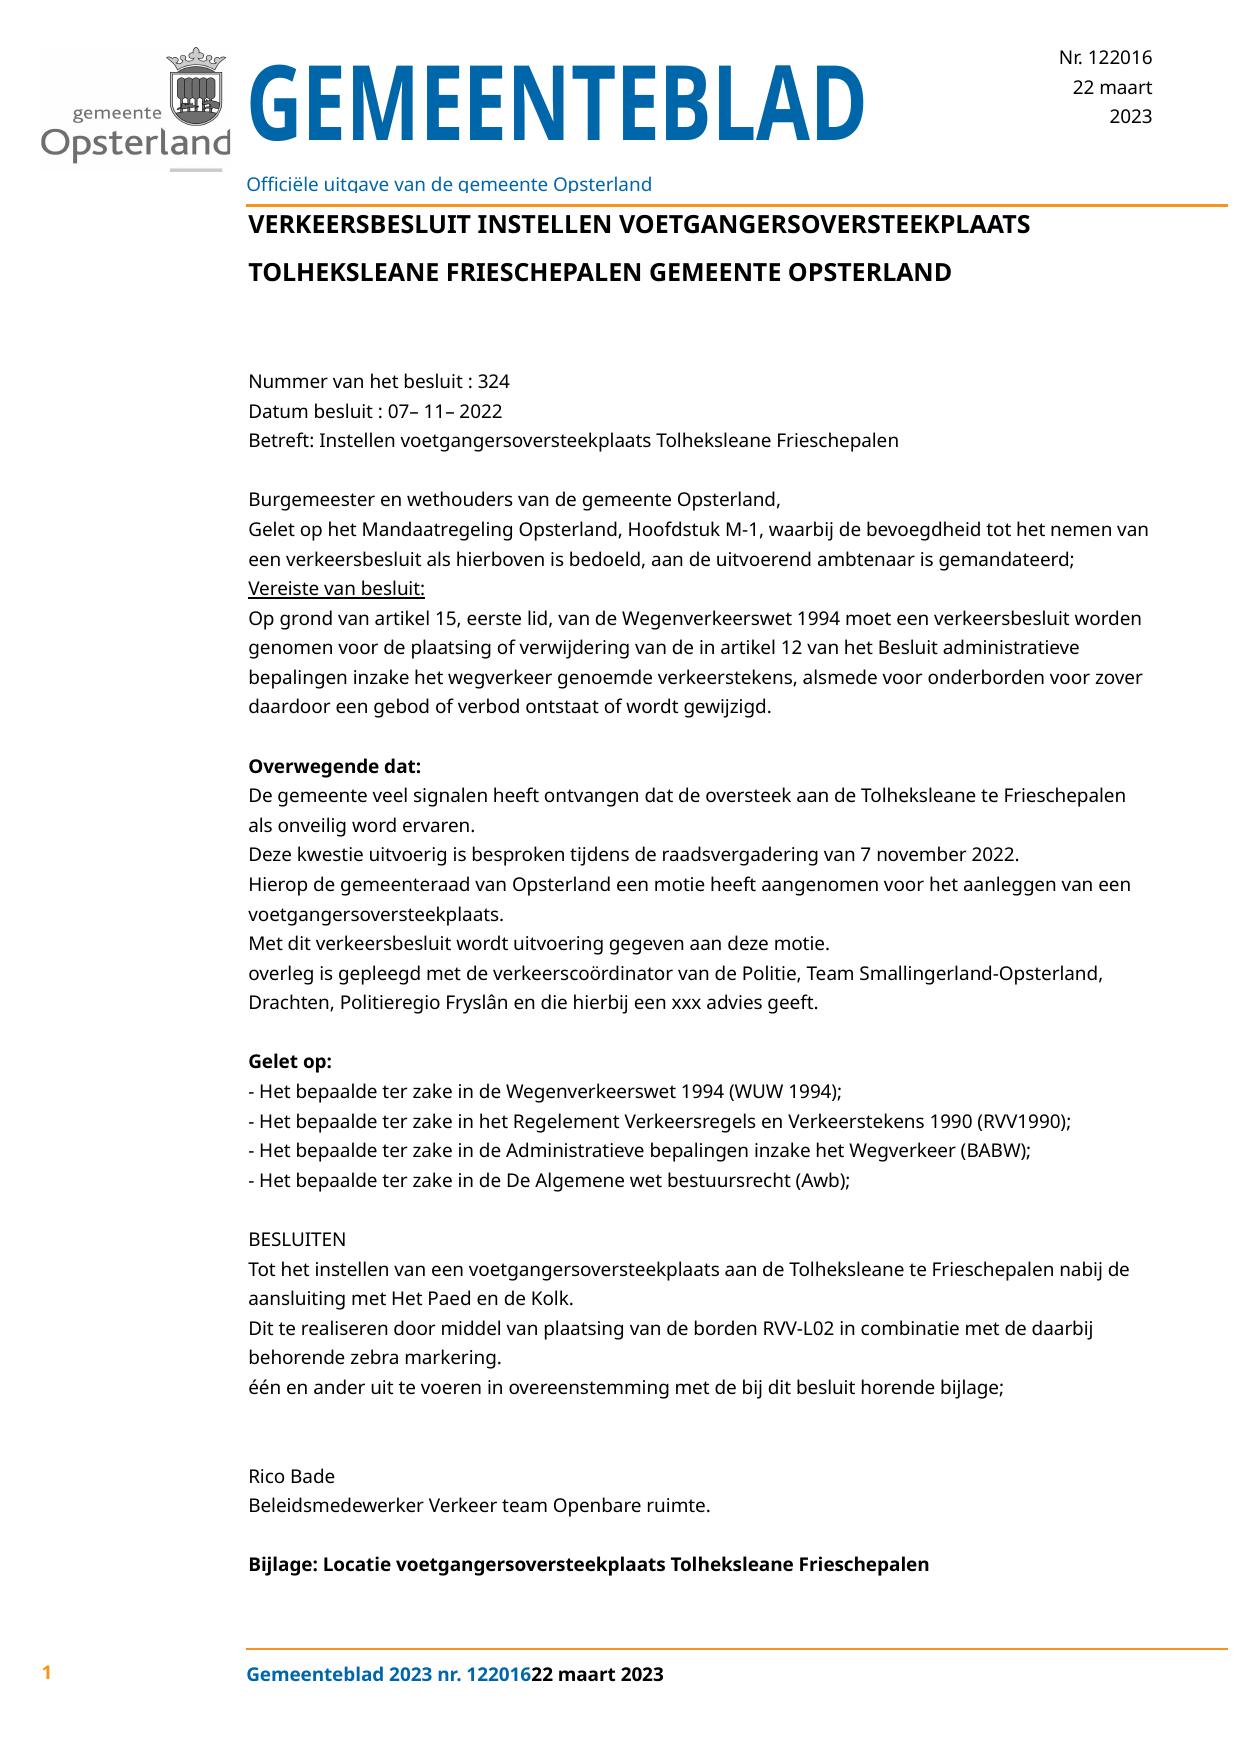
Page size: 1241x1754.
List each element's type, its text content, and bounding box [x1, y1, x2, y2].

text Nummer van het besluit : 324 [248, 368, 1152, 394]
text Betreft: Instellen voetgangersoversteekplaats Tolheksleane Frieschepalen [248, 427, 1152, 453]
text Op grond van artikel 15, eerste lid, van de Wegenverkeerswet 1994 moet een verkeersbesluit worden genomen voor de plaatsing of verwijdering van de in artikel 12 van het Besluit administratieve bepalingen inzake het wegverkeer genoemde verkeerstekens, alsmede voor onderborden voor zover daardoor een gebod of verbod ontstaat of wordt gewijzigd. [248, 605, 1152, 719]
text VERKEERSBESLUIT INSTELLEN VOETGANGERSOVERSTEEKPLAATS TOLHEKSLEANE FRIESCHEPALEN GEMEENTE OPSTERLAND [248, 207, 1152, 288]
text Burgemeester en wethouders van de gemeente Opsterland, [248, 487, 1152, 512]
text Deze kwestie uitvoerig is besproken tijdens de raadsvergadering van 7 november 2022. [248, 842, 1152, 867]
text De gemeente veel signalen heeft ontvangen dat de oversteek aan de Tolheksleane te Frieschepalen als onveilig word ervaren. [248, 782, 1152, 838]
text Hierop de gemeenteraad van Opsterland een motie heeft aangenomen voor het aanleggen van een voetgangersoversteekplaats. [248, 871, 1152, 926]
text Rico Bade [248, 1463, 1152, 1488]
text Datum besluit : 07– 11– 2022 [248, 398, 1152, 423]
text Vereiste van besluit: [248, 575, 1152, 601]
text Gelet op: [248, 1049, 1152, 1074]
text - Het bepaalde ter zake in de Administratieve bepalingen inzake het Wegverkeer (BABW); [248, 1137, 1152, 1163]
text Dit te realiseren door middel van plaatsing van de borden RVV-L02 in combinatie met de daarbij behorende zebra markering. [248, 1315, 1152, 1370]
text - Het bepaalde ter zake in het Regelement Verkeersregels en Verkeerstekens 1990 (RVV1990); [248, 1108, 1152, 1133]
text Tot het instellen van een voetgangersoversteekplaats aan de Tolheksleane te Frieschepalen nabij de aansluiting met Het Paed en de Kolk. [248, 1256, 1152, 1311]
picture [41, 47, 231, 172]
text Bijlage: Locatie voetgangersoversteekplaats Tolheksleane Frieschepalen [248, 1552, 1152, 1577]
text BESLUITEN [248, 1226, 1152, 1252]
text Overwegende dat: [248, 753, 1152, 778]
text - Het bepaalde ter zake in de De Algemene wet bestuursrecht (Awb); [248, 1167, 1152, 1193]
text Gelet op het Mandaatregeling Opsterland, Hoofdstuk M-1, waarbij de bevoegdheid tot het nemen van een verkeersbesluit als hierboven is bedoeld, aan de uitvoerend ambtenaar is gemandateerd; [248, 516, 1152, 571]
text Met dit verkeersbesluit wordt uitvoering gegeven aan deze motie. [248, 930, 1152, 956]
text - Het bepaalde ter zake in de Wegenverkeerswet 1994 (WUW 1994); [248, 1078, 1152, 1104]
text Beleidsmedewerker Verkeer team Openbare ruimte. [248, 1492, 1152, 1518]
text één en ander uit te voeren in overeenstemming met de bij dit besluit horende bijlage; [248, 1374, 1152, 1400]
text overleg is gepleegd met de verkeerscoördinator van de Politie, Team Smallingerland-Opsterland, Drachten, Politieregio Fryslân en die hierbij een xxx advies geeft. [248, 960, 1152, 1015]
